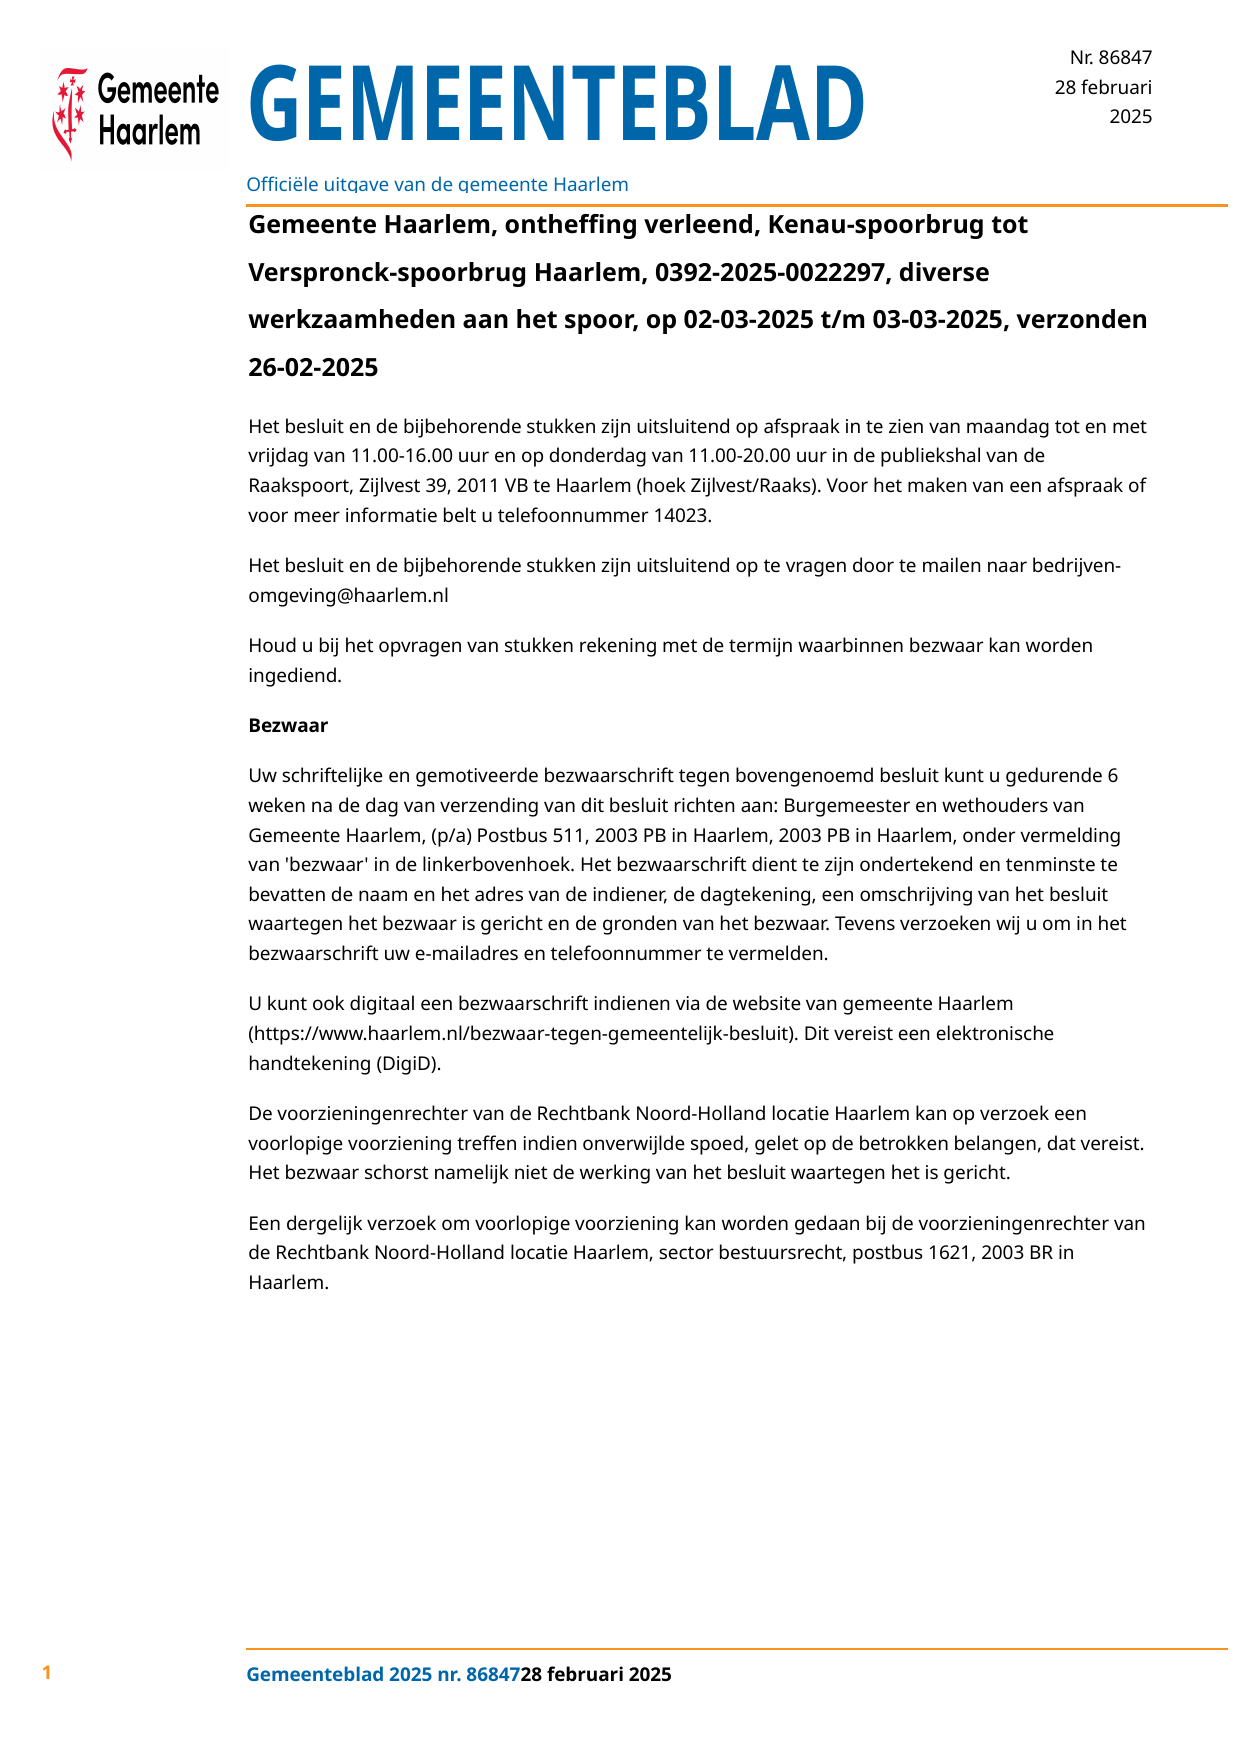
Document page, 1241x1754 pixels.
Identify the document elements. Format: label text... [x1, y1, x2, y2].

text U kunt ook digitaal een bezwaarschrift indienen via de website van gemeente Haarlem (https://www.haarlem.nl/bezwaar-tegen-gemeentelijk-besluit). Dit vereist een elektronische handtekening (DigiD). [248, 991, 1152, 1076]
text De voorzieningenrechter van de Rechtbank Noord-Holland locatie Haarlem kan op verzoek een voorlopige voorziening treffen indien onverwijlde spoed, gelet op de betrokken belangen, dat vereist. Het bezwaar schorst namelijk niet de werking van het besluit waartegen het is gericht. [248, 1100, 1152, 1185]
text Uw schriftelijke en gemotiveerde bezwaarschrift tegen bovengenoemd besluit kunt u gedurende 6 weken na de dag van verzending van dit besluit richten aan: Burgemeester en wethouders van Gemeente Haarlem, (p/a) Postbus 511, 2003 PB in Haarlem, 2003 PB in Haarlem, onder vermelding van 'bezwaar' in de linkerbovenhoek. Het bezwaarschrift dient te zijn ondertekend en tenminste te bevatten de naam en het adres van de indiener, de dagtekening, een omschrijving van het besluit waartegen het bezwaar is gericht en de gronden van het bezwaar. Tevens verzoeken wij u om in het bezwaarschrift uw e-mailadres en telefoonnummer te vermelden. [248, 763, 1152, 966]
text Gemeente Haarlem, ontheffing verleend, Kenau-spoorbrug tot Verspronck-spoorbrug Haarlem, 0392-2025-0022297, diverse werkzaamheden aan het spoor, op 02-03-2025 t/m 03-03-2025, verzonden 26-02-2025 [248, 207, 1152, 384]
picture [41, 47, 231, 172]
text Het besluit en de bijbehorende stukken zijn uitsluitend op te vragen door te mailen naar bedrijven-omgeving@haarlem.nl [248, 552, 1152, 608]
text Een dergelijk verzoek om voorlopige voorziening kan worden gedaan bij de voorzieningenrechter van de Rechtbank Noord-Holland locatie Haarlem, sector bestuursrecht, postbus 1621, 2003 BR in Haarlem. [248, 1210, 1152, 1295]
text Bezwaar [248, 712, 1152, 738]
text Houd u bij het opvragen van stukken rekening met de termijn waarbinnen bezwaar kan worden ingediend. [248, 632, 1152, 688]
text Het besluit en de bijbehorende stukken zijn uitsluitend op afspraak in te zien van maandag tot en met vrijdag van 11.00-16.00 uur en op donderdag van 11.00-20.00 uur in de publiekshal van de Raakspoort, Zijlvest 39, 2011 VB te Haarlem (hoek Zijlvest/Raaks). Voor het maken van een afspraak of voor meer informatie belt u telefoonnummer 14023. [248, 413, 1152, 528]
